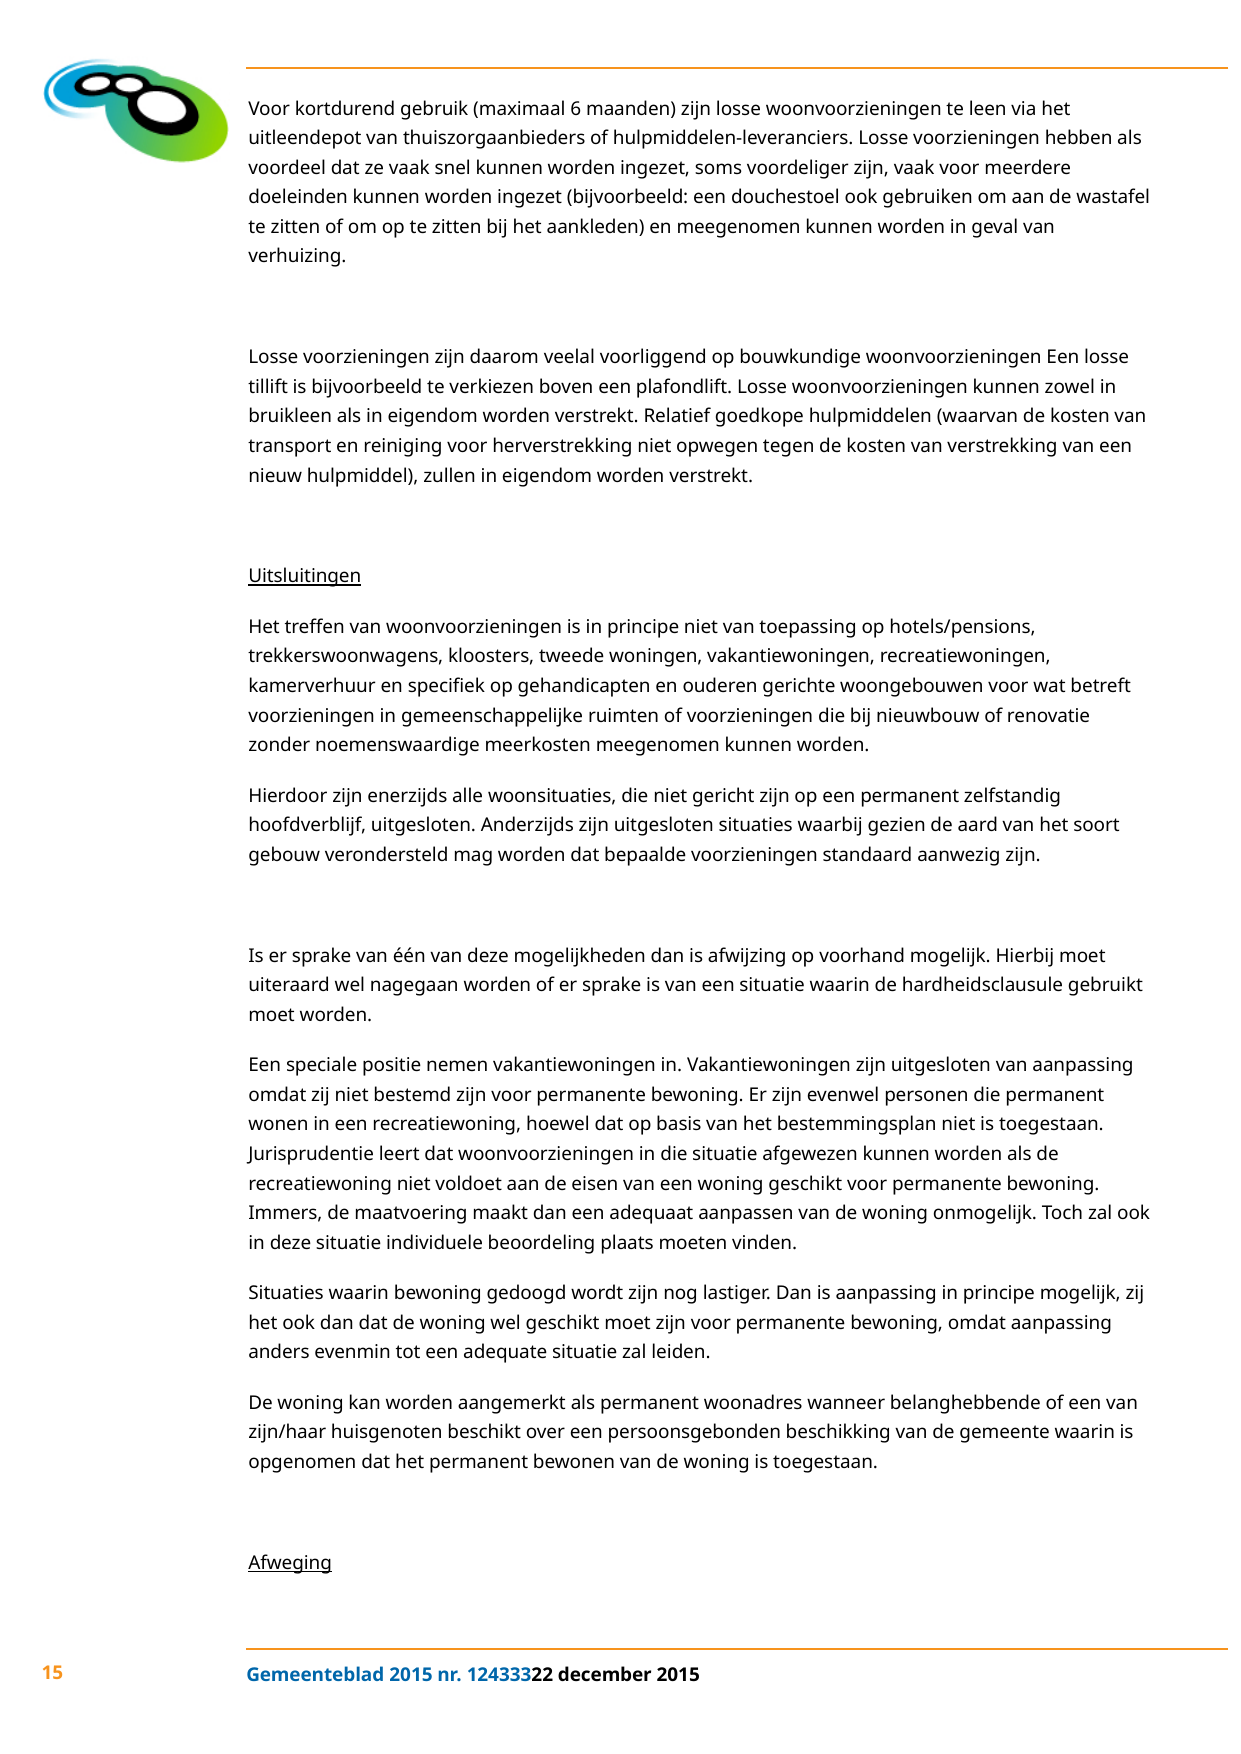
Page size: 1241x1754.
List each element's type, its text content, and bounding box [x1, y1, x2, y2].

text Het treffen van woonvoorzieningen is in principe niet van toepassing op hotels/pensions, trekkerswoonwagens, kloosters, tweede woningen, vakantiewoningen, recreatiewoningen, kamerverhuur en specifiek op gehandicapten en ouderen gerichte woongebouwen voor wat betreft voorzieningen in gemeenschappelijke ruimten of voorzieningen die bij nieuwbouw of renovatie zonder noemenswaardige meerkosten meegenomen kunnen worden. [248, 613, 1152, 757]
text Hierdoor zijn enerzijds alle woonsituaties, die niet gericht zijn op een permanent zelfstandig hoofdverblijf, uitgesloten. Anderzijds zijn uitgesloten situaties waarbij gezien de aard van het soort gebouw verondersteld mag worden dat bepaalde voorzieningen standaard aanwezig zijn. [248, 782, 1152, 867]
text Losse voorzieningen zijn daarom veelal voorliggend op bouwkundige woonvoorzieningen Een losse tillift is bijvoorbeeld te verkiezen boven een plafondlift. Losse woonvoorzieningen kunnen zowel in bruikleen als in eigendom worden verstrekt. Relatief goedkope hulpmiddelen (waarvan de kosten van transport en reiniging voor herverstrekking niet opwegen tegen de kosten van verstrekking van een nieuw hulpmiddel), zullen in eigendom worden verstrekt. [248, 343, 1152, 488]
picture [41, 47, 231, 172]
text Een speciale positie nemen vakantiewoningen in. Vakantiewoningen zijn uitgesloten van aanpassing omdat zij niet bestemd zijn voor permanente bewoning. Er zijn evenwel personen die permanent wonen in een recreatiewoning, hoewel dat op basis van het bestemmingsplan niet is toegestaan. Jurisprudentie leert dat woonvoorzieningen in die situatie afgewezen kunnen worden als de recreatiewoning niet voldoet aan de eisen van een woning geschikt voor permanente bewoning. Immers, de maatvoering maakt dan een adequaat aanpassen van de woning onmogelijk. Toch zal ook in deze situatie individuele beoordeling plaats moeten vinden. [248, 1051, 1152, 1255]
text De woning kan worden aangemerkt als permanent woonadres wanneer belanghebbende of een van zijn/haar huisgenoten beschikt over een persoonsgebonden beschikking van de gemeente waarin is opgenomen dat het permanent bewonen van de woning is toegestaan. [248, 1389, 1152, 1474]
text Situaties waarin bewoning gedoogd wordt zijn nog lastiger. Dan is aanpassing in principe mogelijk, zij het ook dan dat de woning wel geschikt moet zijn voor permanente bewoning, omdat aanpassing anders evenmin tot een adequate situatie zal leiden. [248, 1279, 1152, 1364]
text Voor kortdurend gebruik (maximaal 6 maanden) zijn losse woonvoorzieningen te leen via het uitleendepot van thuiszorgaanbieders of hulpmiddelen-leveranciers. Losse voorzieningen hebben als voordeel dat ze vaak snel kunnen worden ingezet, soms voordeliger zijn, vaak voor meerdere doeleinden kunnen worden ingezet (bijvoorbeeld: een douchestoel ook gebruiken om aan de wastafel te zitten of om op te zitten bij het aankleden) en meegenomen kunnen worden in geval van verhuizing. [248, 95, 1152, 268]
text Afweging [248, 1549, 1152, 1575]
text Uitsluitingen [248, 563, 1152, 588]
text Is er sprake van één van deze mogelijkheden dan is afwijzing op voorhand mogelijk. Hierbij moet uiteraard wel nagegaan worden of er sprake is van een situatie waarin de hardheidsclausule gebruikt moet worden. [248, 942, 1152, 1027]
